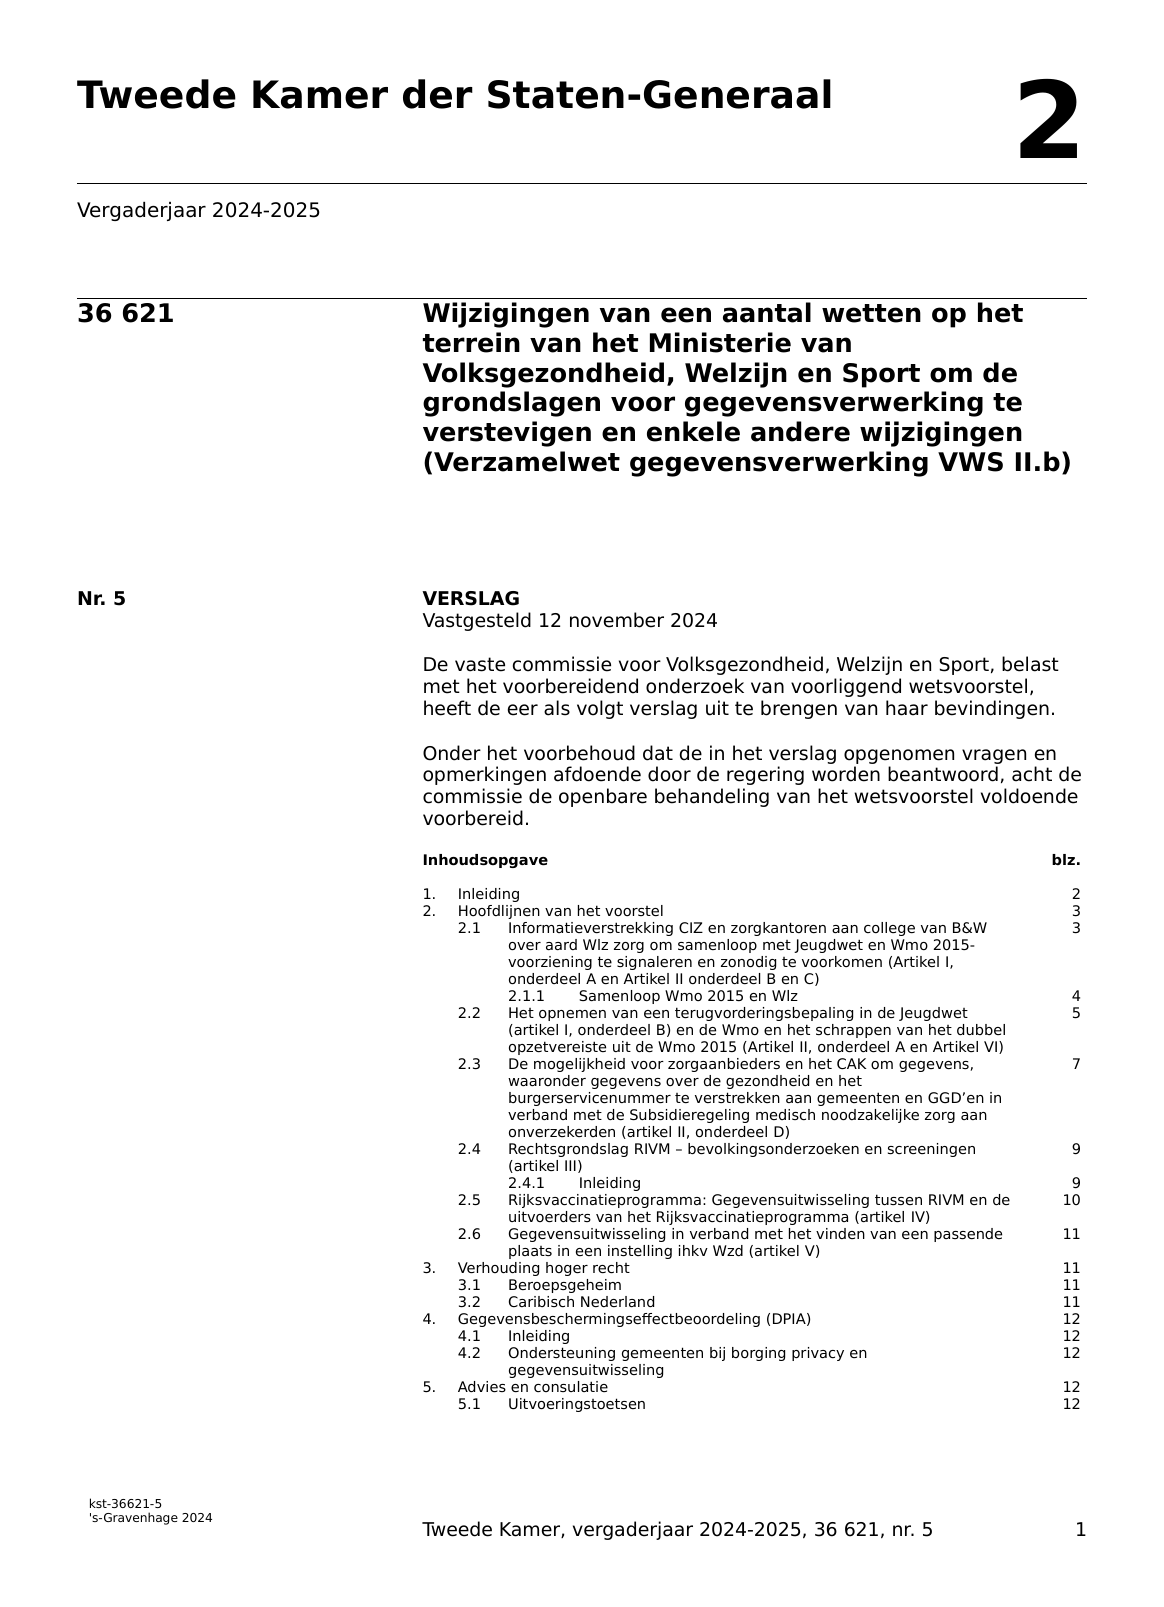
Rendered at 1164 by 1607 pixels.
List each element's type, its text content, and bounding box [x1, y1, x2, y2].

table_cell 2.2 [452, 1005, 502, 1056]
table_cell 11 [1028, 1260, 1087, 1277]
table_cell 2.1 [452, 920, 502, 988]
text De vaste commissie voor Volksgezondheid, Welzijn en Sport, belast met het voorbereidend onderzoek van voorliggend wetsvoorstel, heeft de eer als volgt verslag uit te brengen van haar bevindingen. [422, 654, 1087, 720]
table_cell [1028, 869, 1087, 886]
table_cell 11 [1028, 1277, 1087, 1294]
table_cell 1. [422, 886, 452, 903]
table_header Inhoudsopgave [422, 852, 1027, 869]
text 's-Gravenhage 2024 [88, 1511, 323, 1525]
table_cell Het opnemen van een terugvorderingsbepaling in de Jeugdwet (artikel I, onderdeel B) en de Wmo en het schrappen van het dubbel opzetvereiste uit de Wmo 2015 (Artikel II, onderdeel A en Artikel VI) [502, 1005, 1027, 1056]
table_cell [422, 869, 452, 886]
table_cell 2 [1028, 886, 1087, 903]
text Vastgesteld 12 november 2024 [422, 610, 1087, 632]
table_cell Rechtsgrondslag RIVM – bevolkingsonderzoeken en screeningen (artikel III) [502, 1141, 1027, 1175]
table_cell Verhouding hoger recht [452, 1260, 1027, 1277]
table_cell 2.6 [452, 1226, 502, 1260]
table_cell [422, 1226, 452, 1260]
table_cell 5. [422, 1379, 452, 1396]
table_cell 4.2 [452, 1345, 502, 1378]
table_cell [502, 869, 573, 886]
table_cell Gegevensbeschermingseffectbeoordeling (DPIA) [452, 1311, 1027, 1328]
table_header blz. [1028, 852, 1087, 869]
table_cell 3 [1028, 903, 1087, 920]
table_cell [422, 1396, 452, 1412]
table_cell 3. [422, 1260, 452, 1277]
table_cell 12 [1028, 1345, 1087, 1378]
table_cell 2.3 [452, 1056, 502, 1141]
table_cell 3.2 [452, 1294, 502, 1311]
table_cell 2.4.1 [502, 1175, 573, 1192]
table_cell 4. [422, 1311, 452, 1328]
table_cell 5.1 [452, 1396, 502, 1412]
table_cell [422, 1277, 452, 1294]
table_header Tweede Kamer der Staten-Generaal [77, 59, 886, 183]
table_cell [573, 869, 1027, 886]
table_cell 11 [1028, 1226, 1087, 1260]
subtitle 36 621 Wijzigingen van een aantal wetten op het terrein van het Ministerie van Volksgezondheid, Welzijn en Sport om de grondslagen voor gegevensverwerking te verstevigen en enkele andere wijzigingen (Verzamelwet gegevensverwerking VWS II.b) [77, 299, 1087, 477]
table_cell 9 [1028, 1141, 1087, 1175]
table_cell 12 [1028, 1328, 1087, 1344]
subtitle Nr. 5 VERSLAG [77, 588, 1087, 610]
table_cell Gegevensuitwisseling in verband met het vinden van een passende plaats in een instelling ihkv Wzd (artikel V) [502, 1226, 1027, 1260]
table_cell 2.4 [452, 1141, 502, 1175]
text kst-36621-5 [88, 1497, 323, 1511]
text Onder het voorbehoud dat de in het verslag opgenomen vragen en opmerkingen afdoende door de regering worden beantwoord, acht de commissie de openbare behandeling van het wetsvoorstel voldoende voorbereid. [422, 742, 1087, 830]
table_cell 2.5 [452, 1192, 502, 1226]
table_cell [422, 1175, 452, 1192]
table_cell 4.1 [452, 1328, 502, 1344]
table_cell De mogelijkheid voor zorgaanbieders en het CAK om gegevens, waaronder gegevens over de gezondheid en het burgerservicenummer te verstrekken aan gemeenten en GGD’en in verband met de Subsidieregeling medisch noodzakelijke zorg aan onverzekerden (artikel II, onderdeel D) [502, 1056, 1027, 1141]
table_cell 4 [1028, 988, 1087, 1005]
table_cell 10 [1028, 1192, 1087, 1226]
table_cell Vergaderjaar 2024-2025 [77, 184, 1087, 298]
table_cell Informatieverstrekking CIZ en zorgkantoren aan college van B&W over aard Wlz zorg om samenloop met Jeugdwet en Wmo 2015-voorziening te signaleren en zonodig te voorkomen (Artikel I, onderdeel A en Artikel II onderdeel B en C) [502, 920, 1027, 988]
table_cell [452, 869, 502, 886]
table_cell Inleiding [452, 886, 1027, 903]
table_cell [422, 1328, 452, 1344]
table_cell 3.1 [452, 1277, 502, 1294]
table_cell Rijksvaccinatieprogramma: Gegevensuitwisseling tussen RIVM en de uitvoerders van het Rijksvaccinatieprogramma (artikel IV) [502, 1192, 1027, 1226]
table_cell 5 [1028, 1005, 1087, 1056]
table_cell 12 [1028, 1396, 1087, 1412]
table_cell Uitvoeringstoetsen [502, 1396, 1027, 1412]
table_cell [422, 1192, 452, 1226]
table_cell Advies en consulatie [452, 1379, 1027, 1396]
table_cell [422, 988, 452, 1005]
table_cell [452, 988, 502, 1005]
table_cell 2. [422, 903, 452, 920]
table_cell [422, 1141, 452, 1175]
table_cell Ondersteuning gemeenten bij borging privacy en gegevensuitwisseling [502, 1345, 1027, 1378]
table_cell 7 [1028, 1056, 1087, 1141]
table_cell 2.1.1 [502, 988, 573, 1005]
table_cell 12 [1028, 1311, 1087, 1328]
table_cell Beroepsgeheim [502, 1277, 1027, 1294]
table_header 2 [886, 59, 1087, 183]
table_cell 12 [1028, 1379, 1087, 1396]
table_cell 9 [1028, 1175, 1087, 1192]
table_cell Inleiding [502, 1328, 1027, 1344]
table_cell 11 [1028, 1294, 1087, 1311]
table_cell Caribisch Nederland [502, 1294, 1027, 1311]
table_cell 3 [1028, 920, 1087, 988]
table_cell [422, 1005, 452, 1056]
table_cell [422, 1345, 452, 1378]
table_cell Hoofdlijnen van het voorstel [452, 903, 1027, 920]
table_cell Inleiding [573, 1175, 1027, 1192]
table_cell [422, 920, 452, 988]
table_cell [452, 1175, 502, 1192]
table_cell [422, 1056, 452, 1141]
table_cell Samenloop Wmo 2015 en Wlz [573, 988, 1027, 1005]
table_cell [422, 1294, 452, 1311]
